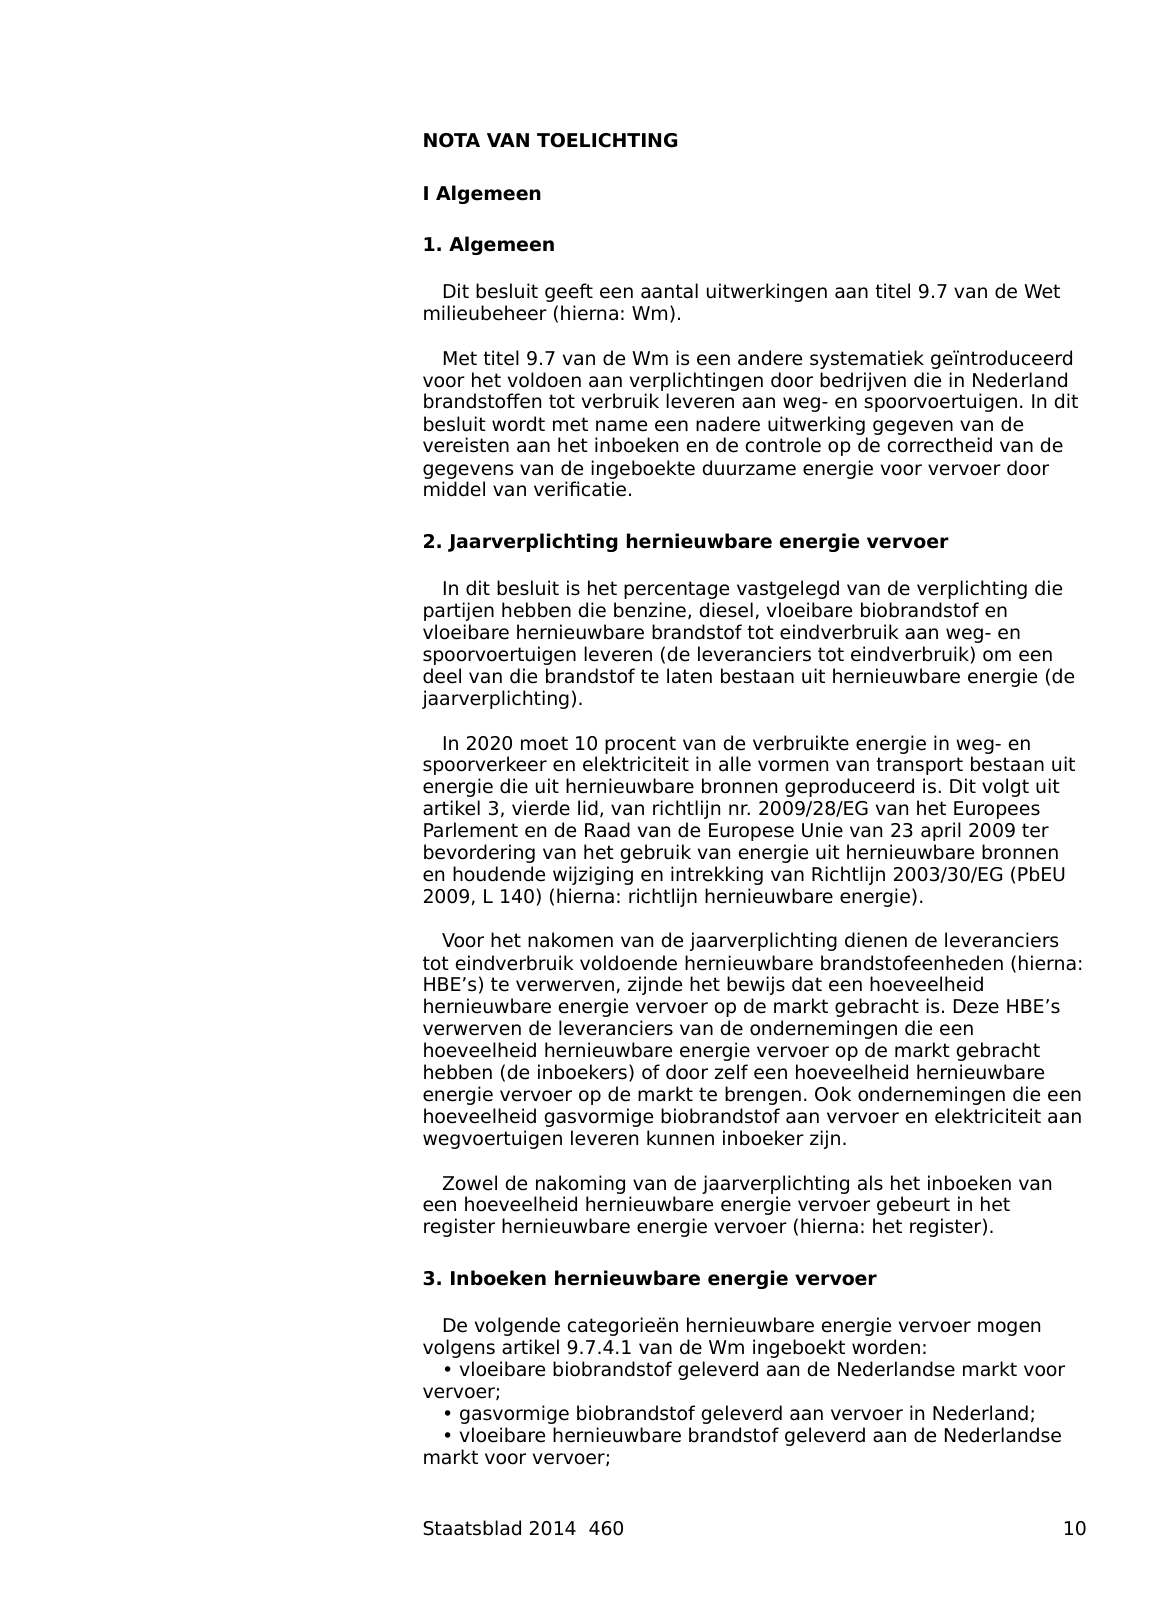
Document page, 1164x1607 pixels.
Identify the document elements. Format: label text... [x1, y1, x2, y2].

text De volgende categorieën hernieuwbare energie vervoer mogen volgens artikel 9.7.4.1 van de Wm ingeboekt worden: [422, 1315, 1087, 1359]
text • vloeibare biobrandstof geleverd aan de Nederlandse markt voor vervoer; [422, 1359, 1087, 1403]
text Dit besluit geeft een aantal uitwerkingen aan titel 9.7 van de Wet milieubeheer (hierna: Wm). [422, 281, 1087, 325]
text In dit besluit is het percentage vastgelegd van de verplichting die partijen hebben die benzine, diesel, vloeibare biobrandstof en vloeibare hernieuwbare brandstof tot eindverbruik aan weg- en spoorvoertuigen leveren (de leveranciers tot eindverbruik) om een deel van die brandstof te laten bestaan uit hernieuwbare energie (de jaarverplichting). [422, 578, 1087, 710]
text In 2020 moet 10 procent van de verbruikte energie in weg- en spoorverkeer en elektriciteit in alle vormen van transport bestaan uit energie die uit hernieuwbare bronnen geproduceerd is. Dit volgt uit artikel 3, vierde lid, van richtlijn nr. 2009/28/EG van het Europees Parlement en de Raad van de Europese Unie van 23 april 2009 ter bevordering van het gebruik van energie uit hernieuwbare bronnen en houdende wijziging en intrekking van Richtlijn 2003/30/EG (PbEU 2009, L 140) (hierna: richtlijn hernieuwbare energie). [422, 732, 1087, 908]
subtitle 1. Algemeen [422, 234, 1087, 256]
subtitle 2. Jaarverplichting hernieuwbare energie vervoer [422, 531, 1087, 553]
subtitle NOTA VAN TOELICHTING [422, 130, 1087, 152]
text • gasvormige biobrandstof geleverd aan vervoer in Nederland; [422, 1403, 1087, 1425]
subtitle 3. Inboeken hernieuwbare energie vervoer [422, 1268, 1087, 1290]
text Zowel de nakoming van de jaarverplichting als het inboeken van een hoeveelheid hernieuwbare energie vervoer gebeurt in het register hernieuwbare energie vervoer (hierna: het register). [422, 1172, 1087, 1238]
text • vloeibare hernieuwbare brandstof geleverd aan de Nederlandse markt voor vervoer; [422, 1425, 1087, 1469]
text Met titel 9.7 van de Wm is een andere systematiek geïntroduceerd voor het voldoen aan verplichtingen door bedrijven die in Nederland brandstoffen tot verbruik leveren aan weg- en spoorvoertuigen. In dit besluit wordt met name een nadere uitwerking gegeven van de vereisten aan het inboeken en de controle op de correctheid van de gegevens van de ingeboekte duurzame energie voor vervoer door middel van verificatie. [422, 347, 1087, 501]
text Voor het nakomen van de jaarverplichting dienen de leveranciers tot eindverbruik voldoende hernieuwbare brandstofeenheden (hierna: HBE’s) te verwerven, zijnde het bewijs dat een hoeveelheid hernieuwbare energie vervoer op de markt gebracht is. Deze HBE’s verwerven de leveranciers van de ondernemingen die een hoeveelheid hernieuwbare energie vervoer op de markt gebracht hebben (de inboekers) of door zelf een hoeveelheid hernieuwbare energie vervoer op de markt te brengen. Ook ondernemingen die een hoeveelheid gasvormige biobrandstof aan vervoer en elektriciteit aan wegvoertuigen leveren kunnen inboeker zijn. [422, 930, 1087, 1150]
subtitle I Algemeen [422, 182, 1087, 204]
